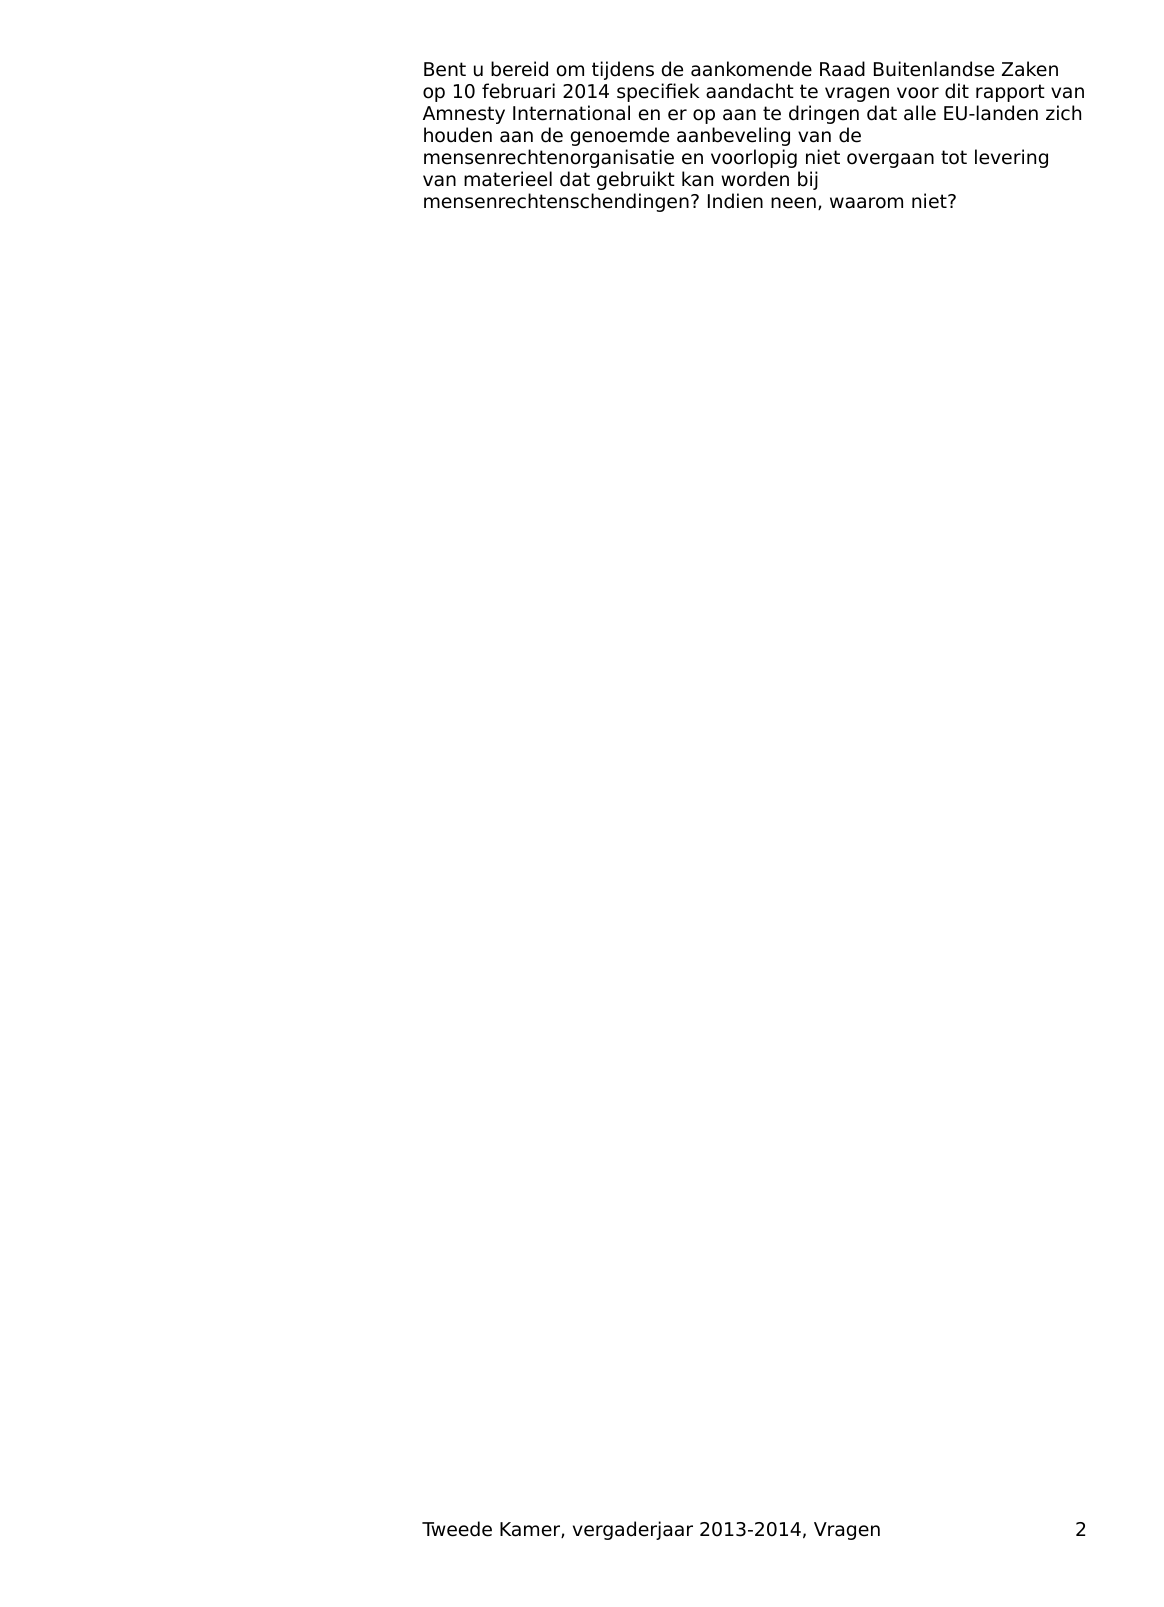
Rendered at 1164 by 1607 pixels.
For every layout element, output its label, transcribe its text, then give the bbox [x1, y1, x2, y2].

text Bent u bereid om tijdens de aankomende Raad Buitenlandse Zaken op 10 februari 2014 specifiek aandacht te vragen voor dit rapport van Amnesty International en er op aan te dringen dat alle EU-landen zich houden aan de genoemde aanbeveling van de mensenrechtenorganisatie en voorlopig niet overgaan tot levering van materieel dat gebruikt kan worden bij mensenrechtenschendingen? Indien neen, waarom niet? [422, 59, 1087, 213]
